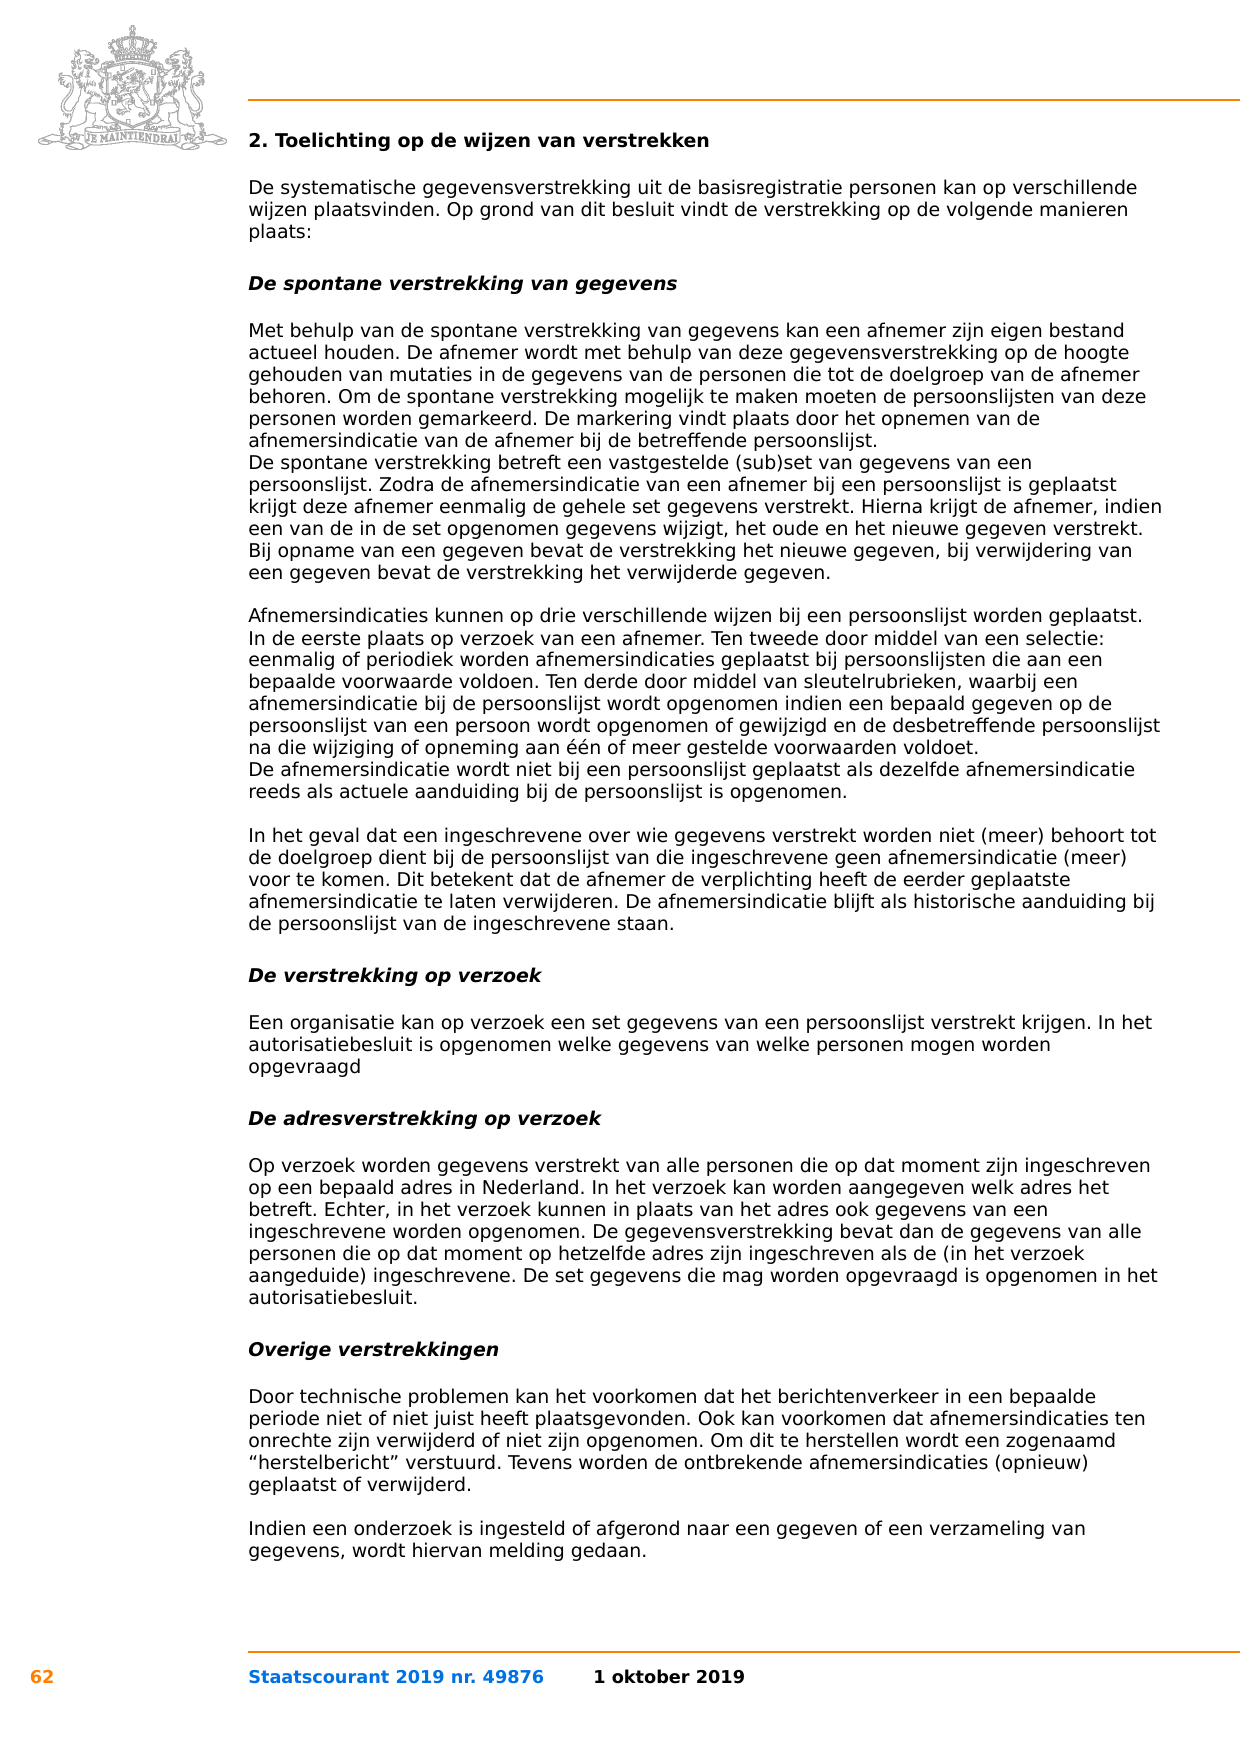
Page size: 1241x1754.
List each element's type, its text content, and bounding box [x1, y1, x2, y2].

text Een organisatie kan op verzoek een set gegevens van een persoonslijst verstrekt krijgen. In het autorisatiebesluit is opgenomen welke gegevens van welke personen mogen worden opgevraagd [248, 1012, 1163, 1078]
subtitle De adresverstrekking op verzoek [248, 1108, 1163, 1130]
picture [38, 25, 227, 150]
text De systematische gegevensverstrekking uit de basisregistratie personen kan op verschillende wijzen plaatsvinden. Op grond van dit besluit vindt de verstrekking op de volgende manieren plaats: [248, 177, 1163, 243]
subtitle De spontane verstrekking van gegevens [248, 273, 1163, 295]
text De afnemersindicatie wordt niet bij een persoonslijst geplaatst als dezelfde afnemersindicatie reeds als actuele aanduiding bij de persoonslijst is opgenomen. [248, 759, 1163, 803]
text Door technische problemen kan het voorkomen dat het berichtenverkeer in een bepaalde periode niet of niet juist heeft plaatsgevonden. Ook kan voorkomen dat afnemersindicaties ten onrechte zijn verwijderd of niet zijn opgenomen. Om dit te herstellen wordt een zogenaamd “herstelbericht” verstuurd. Tevens worden de ontbrekende afnemersindicaties (opnieuw) geplaatst of verwijderd. [248, 1386, 1163, 1496]
subtitle Overige verstrekkingen [248, 1339, 1163, 1361]
text Indien een onderzoek is ingesteld of afgerond naar een gegeven of een verzameling van gegevens, wordt hiervan melding gedaan. [248, 1517, 1163, 1561]
text Op verzoek worden gegevens verstrekt van alle personen die op dat moment zijn ingeschreven op een bepaald adres in Nederland. In het verzoek kan worden aangegeven welk adres het betreft. Echter, in het verzoek kunnen in plaats van het adres ook gegevens van een ingeschrevene worden opgenomen. De gegevensverstrekking bevat dan de gegevens van alle personen die op dat moment op hetzelfde adres zijn ingeschreven als de (in het verzoek aangeduide) ingeschrevene. De set gegevens die mag worden opgevraagd is opgenomen in het autorisatiebesluit. [248, 1155, 1163, 1309]
text In het geval dat een ingeschrevene over wie gegevens verstrekt worden niet (meer) behoort tot de doelgroep dient bij de persoonslijst van die ingeschrevene geen afnemersindicatie (meer) voor te komen. Dit betekent dat de afnemer de verplichting heeft de eerder geplaatste afnemersindicatie te laten verwijderen. De afnemersindicatie blijft als historische aanduiding bij de persoonslijst van de ingeschrevene staan. [248, 825, 1163, 935]
subtitle 2. Toelichting op de wijzen van verstrekken [248, 130, 1163, 152]
text Met behulp van de spontane verstrekking van gegevens kan een afnemer zijn eigen bestand actueel houden. De afnemer wordt met behulp van deze gegevensverstrekking op de hoogte gehouden van mutaties in de gegevens van de personen die tot de doelgroep van de afnemer behoren. Om de spontane verstrekking mogelijk te maken moeten de persoonslijsten van deze personen worden gemarkeerd. De markering vindt plaats door het opnemen van de afnemersindicatie van de afnemer bij de betreffende persoonslijst. [248, 320, 1163, 452]
text De spontane verstrekking betreft een vastgestelde (sub)set van gegevens van een persoonslijst. Zodra de afnemersindicatie van een afnemer bij een persoonslijst is geplaatst krijgt deze afnemer eenmalig de gehele set gegevens verstrekt. Hierna krijgt de afnemer, indien een van de in de set opgenomen gegevens wijzigt, het oude en het nieuwe gegeven verstrekt. Bij opname van een gegeven bevat de verstrekking het nieuwe gegeven, bij verwijdering van een gegeven bevat de verstrekking het verwijderde gegeven. [248, 452, 1163, 583]
text Afnemersindicaties kunnen op drie verschillende wijzen bij een persoonslijst worden geplaatst. In de eerste plaats op verzoek van een afnemer. Ten tweede door middel van een selectie: eenmalig of periodiek worden afnemersindicaties geplaatst bij persoonslijsten die aan een bepaalde voorwaarde voldoen. Ten derde door middel van sleutelrubrieken, waarbij een afnemersindicatie bij de persoonslijst wordt opgenomen indien een bepaald gegeven op de persoonslijst van een persoon wordt opgenomen of gewijzigd en de desbetreffende persoonslijst na die wijziging of opneming aan één of meer gestelde voorwaarden voldoet. [248, 605, 1163, 759]
subtitle De verstrekking op verzoek [248, 965, 1163, 987]
